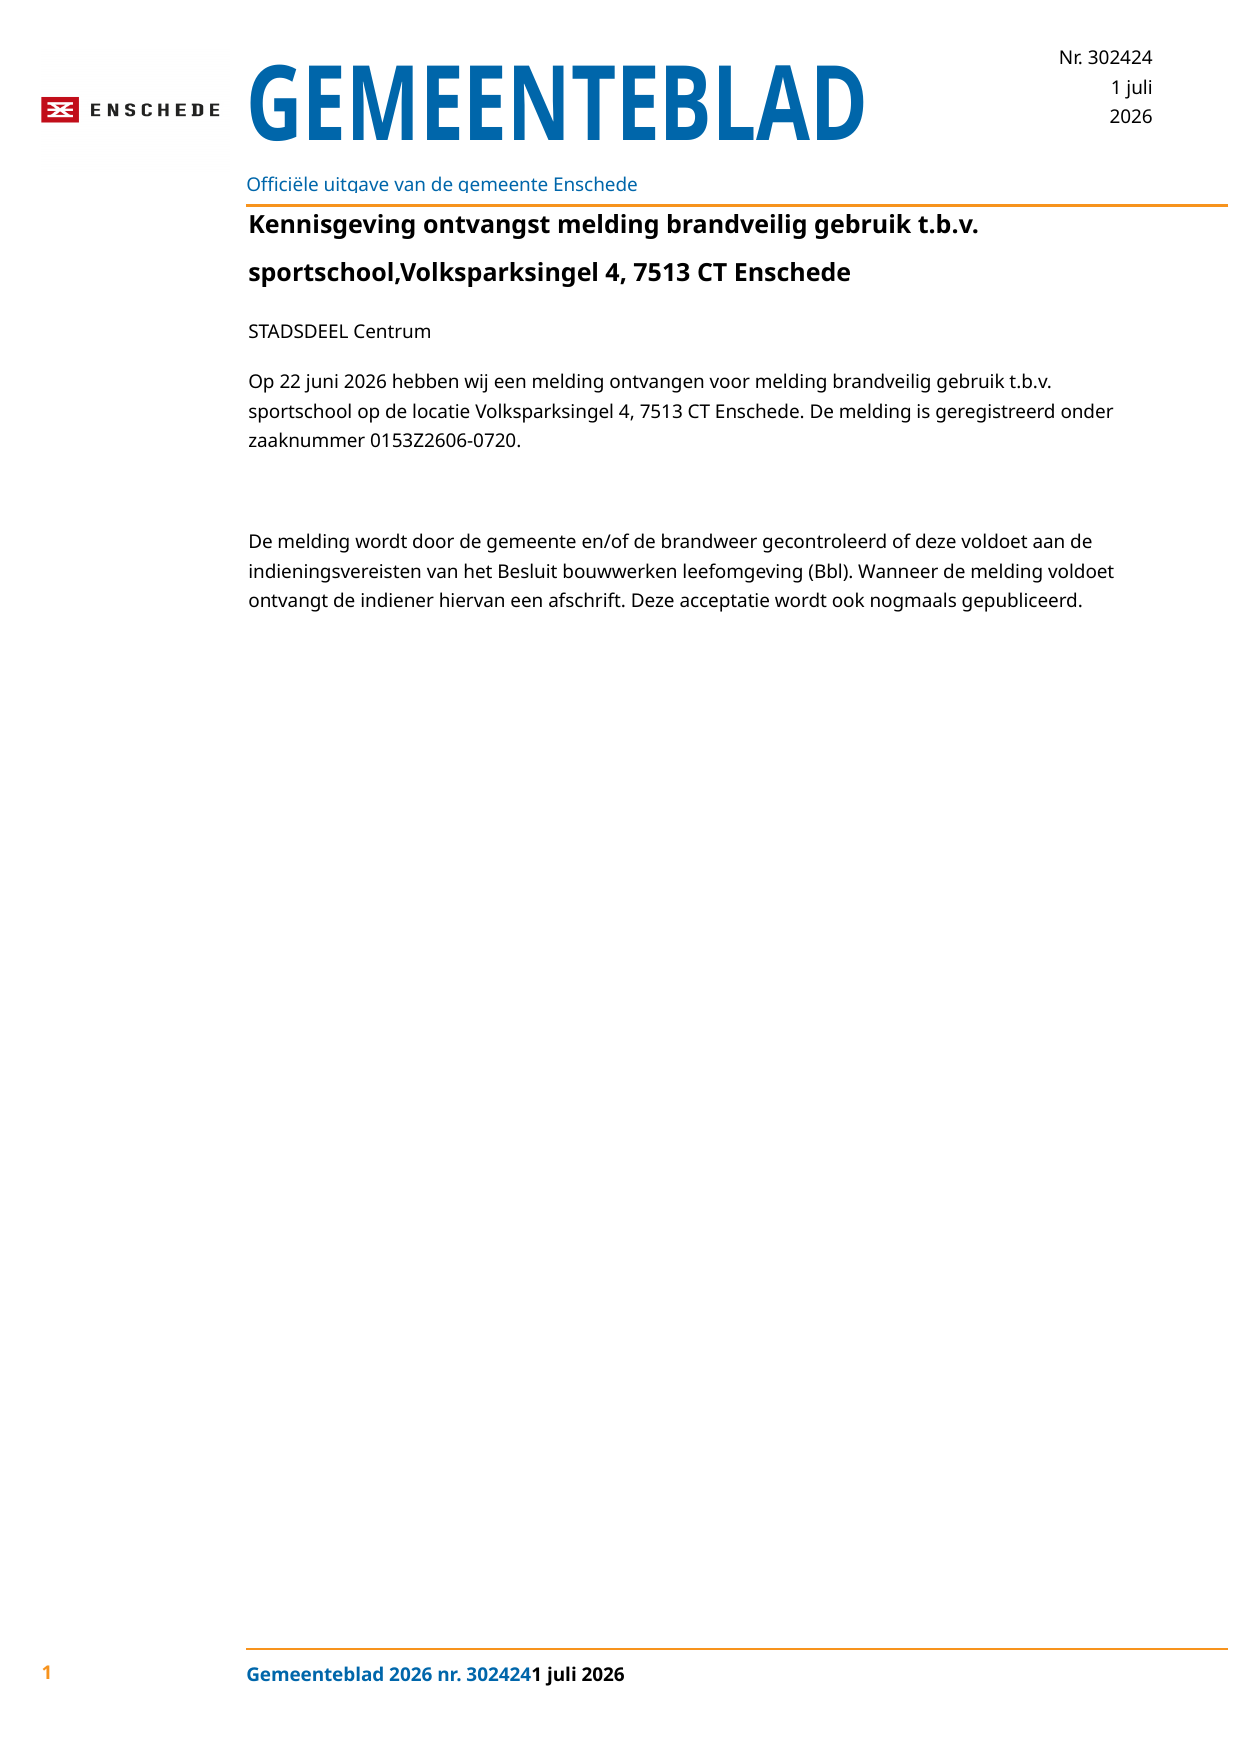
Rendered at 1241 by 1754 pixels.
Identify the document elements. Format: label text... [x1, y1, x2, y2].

text STADSDEEL Centrum [248, 318, 1152, 344]
picture [41, 47, 231, 172]
text Kennisgeving ontvangst melding brandveilig gebruik t.b.v. sportschool,Volksparksingel 4, 7513 CT Enschede [248, 207, 1152, 288]
text De melding wordt door de gemeente en/of de brandweer gecontroleerd of deze voldoet aan de indieningsvereisten van het Besluit bouwwerken leefomgeving (Bbl). Wanneer de melding voldoet ontvangt de indiener hiervan een afschrift. Deze acceptatie wordt ook nogmaals gepubliceerd. [248, 528, 1152, 613]
text Op 22 juni 2026 hebben wij een melding ontvangen voor melding brandveilig gebruik t.b.v. sportschool op de locatie Volksparksingel 4, 7513 CT Enschede. De melding is geregistreerd onder zaaknummer 0153Z2606-0720. [248, 368, 1152, 453]
